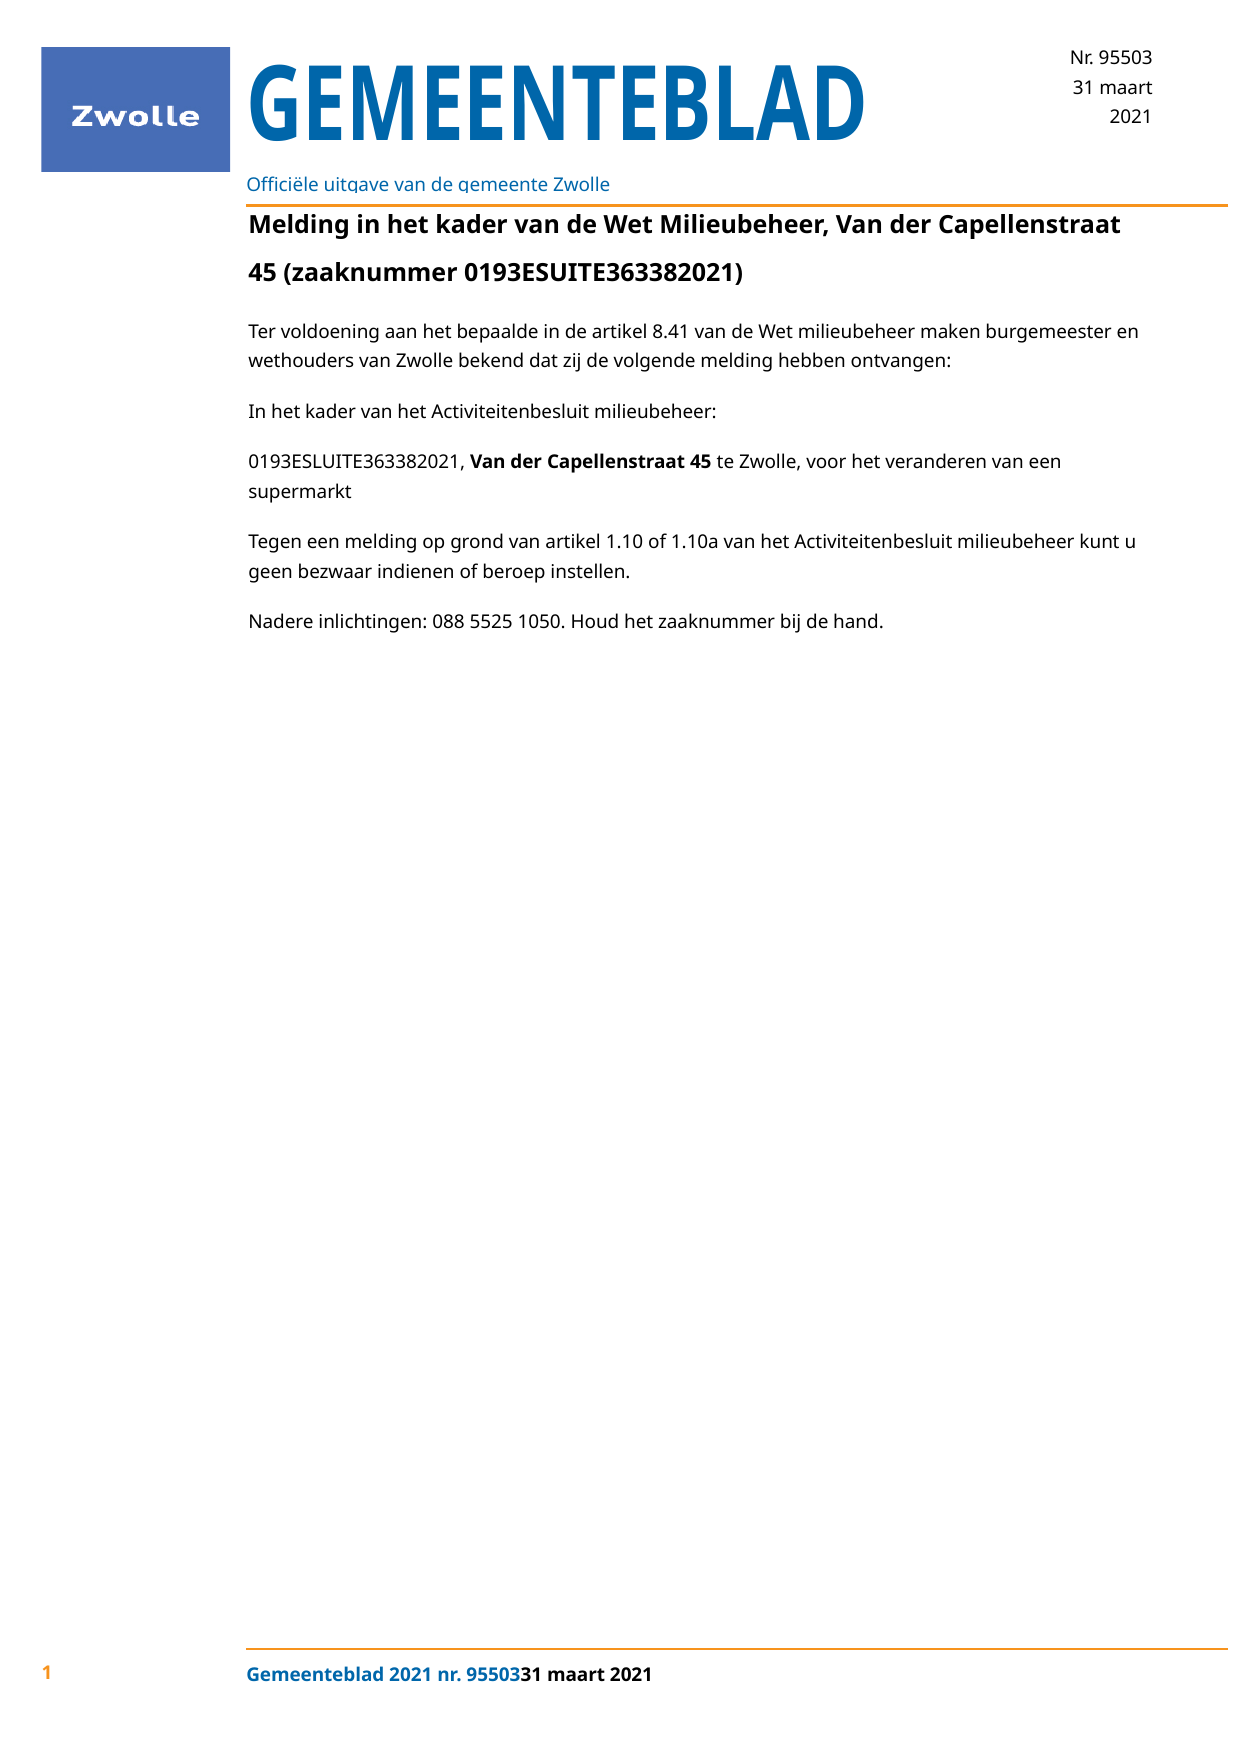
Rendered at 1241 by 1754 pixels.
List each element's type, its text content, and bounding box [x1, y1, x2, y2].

picture [41, 47, 231, 172]
text Tegen een melding op grond van artikel 1.10 of 1.10a van het Activiteitenbesluit milieubeheer kunt u geen bezwaar indienen of beroep instellen. [248, 528, 1152, 584]
text 0193ESLUITE363382021, Van der Capellenstraat 45 te Zwolle, voor het veranderen van een supermarkt [248, 448, 1152, 504]
text Melding in het kader van de Wet Milieubeheer, Van der Capellenstraat 45 (zaaknummer 0193ESUITE363382021) [248, 207, 1152, 288]
text Ter voldoening aan het bepaalde in de artikel 8.41 van de Wet milieubeheer maken burgemeester en wethouders van Zwolle bekend dat zij de volgende melding hebben ontvangen: [248, 318, 1152, 373]
text In het kader van het Activiteitenbesluit milieubeheer: [248, 398, 1152, 424]
text Nadere inlichtingen: 088 5525 1050. Houd het zaaknummer bij de hand. [248, 608, 1152, 634]
